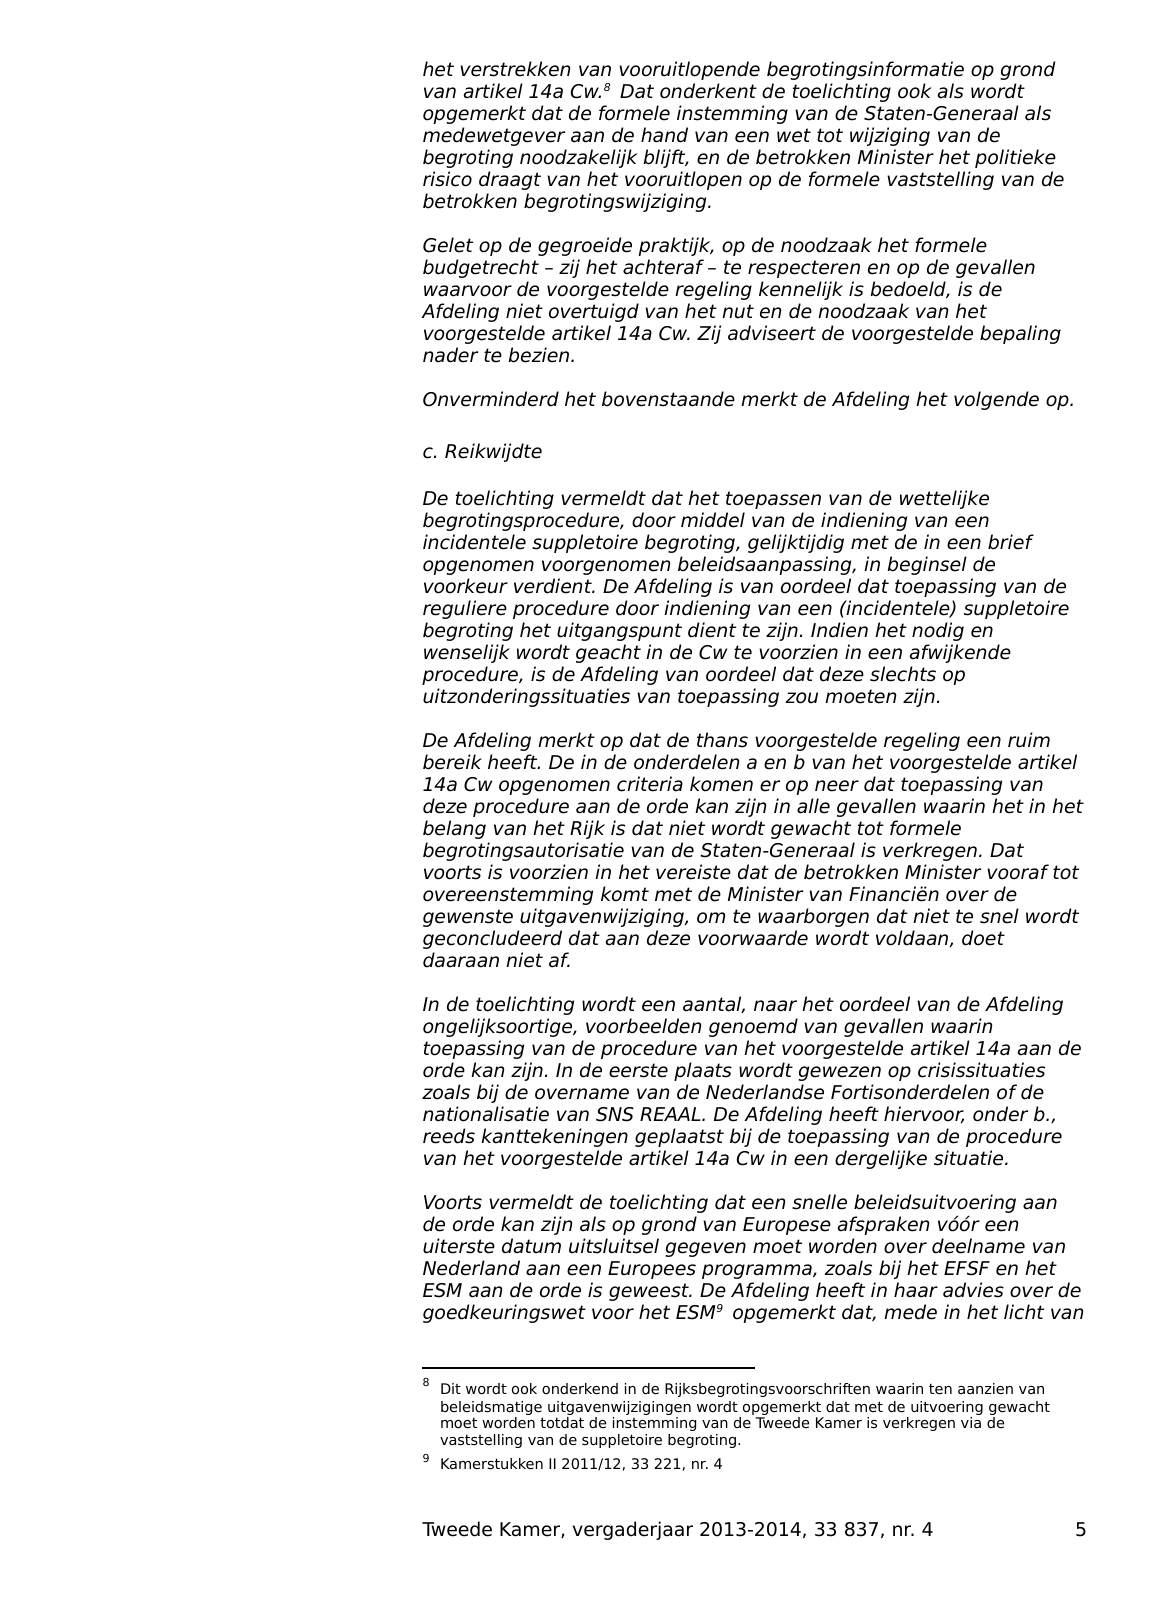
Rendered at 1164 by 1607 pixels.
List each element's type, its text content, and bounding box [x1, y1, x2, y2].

text In de toelichting wordt een aantal, naar het oordeel van de Afdeling ongelijksoortige, voorbeelden genoemd van gevallen waarin toepassing van de procedure van het voorgestelde artikel 14a aan de orde kan zijn. In de eerste plaats wordt gewezen op crisissituaties zoals bij de overname van de Nederlandse Fortisonderdelen of de nationalisatie van SNS REAAL. De Afdeling heeft hiervoor, onder b., reeds kanttekeningen geplaatst bij de toepassing van de procedure van het voorgestelde artikel 14a Cw in een dergelijke situatie. [422, 994, 1087, 1170]
text Dit wordt ook onderkend in de Rijksbegrotingsvoorschriften waarin ten aanzien van beleidsmatige uitgavenwijzigingen wordt opgemerkt dat met de uitvoering gewacht moet worden totdat de instemming van de Tweede Kamer is verkregen via de vaststelling van de suppletoire begroting. [422, 1377, 1087, 1449]
text De Afdeling merkt op dat de thans voorgestelde regeling een ruim bereik heeft. De in de onderdelen a en b van het voorgestelde artikel 14a Cw opgenomen criteria komen er op neer dat toepassing van deze procedure aan de orde kan zijn in alle gevallen waarin het in het belang van het Rijk is dat niet wordt gewacht tot formele begrotingsautorisatie van de Staten-Generaal is verkregen. Dat voorts is voorzien in het vereiste dat de betrokken Minister vooraf tot overeenstemming komt met de Minister van Financiën over de gewenste uitgavenwijziging, om te waarborgen dat niet te snel wordt geconcludeerd dat aan deze voorwaarde wordt voldaan, doet daaraan niet af. [422, 730, 1087, 972]
subtitle c. Reikwijdte [422, 441, 1087, 463]
text het verstrekken van vooruitlopende begrotingsinformatie op grond van artikel 14a Cw. Dat onderkent de toelichting ook als wordt opgemerkt dat de formele instemming van de Staten-Generaal als medewetgever aan de hand van een wet tot wijziging van de begroting noodzakelijk blijft, en de betrokken Minister het politieke risico draagt van het vooruitlopen op de formele vaststelling van de betrokken begrotingswijziging. [422, 59, 1087, 213]
text Onverminderd het bovenstaande merkt de Afdeling het volgende op. [422, 389, 1087, 411]
text Voorts vermeldt de toelichting dat een snelle beleidsuitvoering aan de orde kan zijn als op grond van Europese afspraken vóór een uiterste datum uitsluitsel gegeven moet worden over deelname van Nederland aan een Europees programma, zoals bij het EFSF en het ESM aan de orde is geweest. De Afdeling heeft in haar advies over de goedkeuringswet voor het ESM opgemerkt dat, mede in het licht van [422, 1192, 1087, 1324]
text De toelichting vermeldt dat het toepassen van de wettelijke begrotingsprocedure, door middel van de indiening van een incidentele suppletoire begroting, gelijktijdig met de in een brief opgenomen voorgenomen beleidsaanpassing, in beginsel de voorkeur verdient. De Afdeling is van oordeel dat toepassing van de reguliere procedure door indiening van een (incidentele) suppletoire begroting het uitgangspunt dient te zijn. Indien het nodig en wenselijk wordt geacht in de Cw te voorzien in een afwijkende procedure, is de Afdeling van oordeel dat deze slechts op uitzonderingssituaties van toepassing zou moeten zijn. [422, 488, 1087, 708]
text Kamerstukken II 2011/12, 33 221, nr. 4 [422, 1452, 1087, 1474]
text Gelet op de gegroeide praktijk, op de noodzaak het formele budgetrecht – zij het achteraf – te respecteren en op de gevallen waarvoor de voorgestelde regeling kennelijk is bedoeld, is de Afdeling niet overtuigd van het nut en de noodzaak van het voorgestelde artikel 14a Cw. Zij adviseert de voorgestelde bepaling nader te bezien. [422, 235, 1087, 367]
